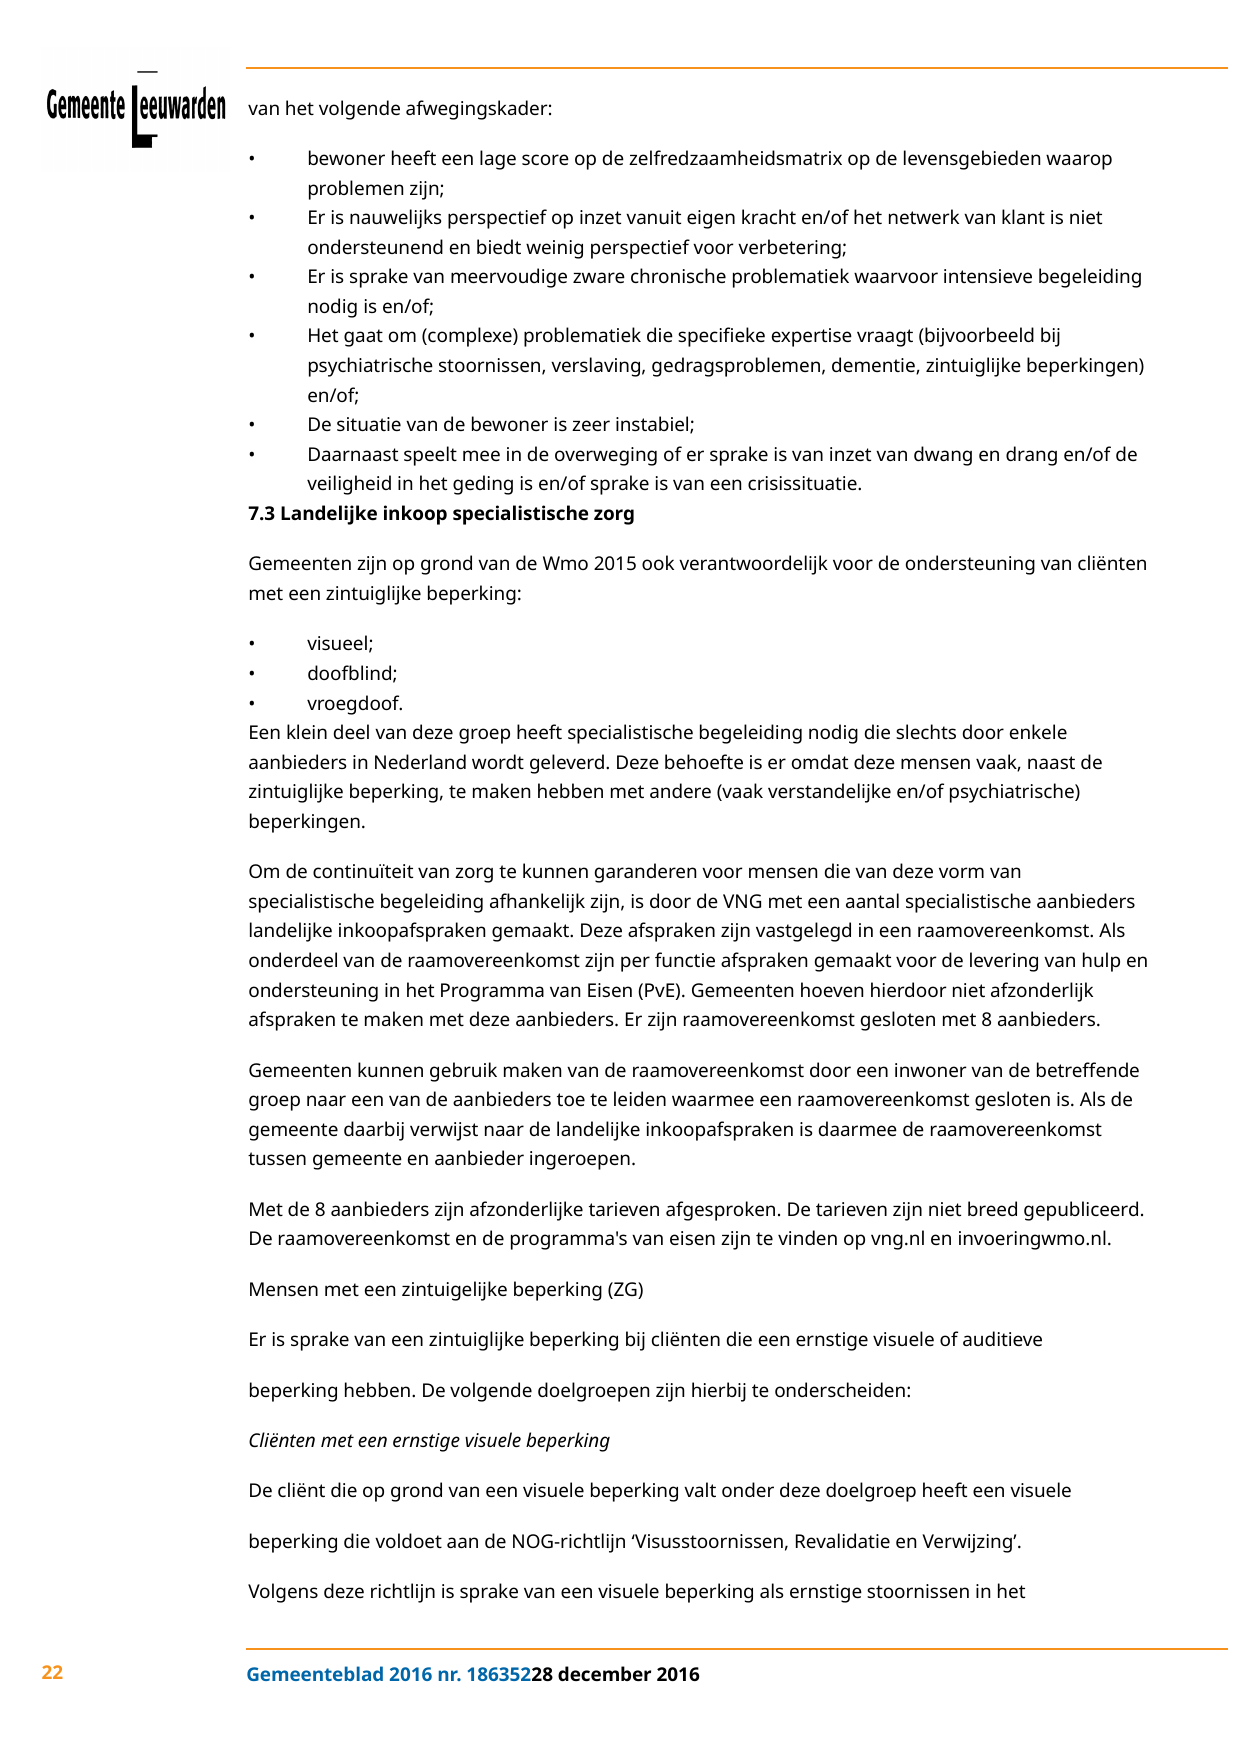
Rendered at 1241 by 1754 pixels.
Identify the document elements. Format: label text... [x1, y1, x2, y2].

text Mensen met een zintuigelijke beperking (ZG) [248, 1276, 1152, 1302]
list visueel; [248, 631, 1152, 656]
text Met de 8 aanbieders zijn afzonderlijke tarieven afgesproken. De tarieven zijn niet breed gepubliceerd. De raamovereenkomst en de programma's van eisen zijn te vinden op vng.nl en invoeringwmo.nl. [248, 1196, 1152, 1251]
list Daarnaast speelt mee in de overweging of er sprake is van inzet van dwang en drang en/of de veiligheid in het geding is en/of sprake is van een crisissituatie. [248, 441, 1152, 496]
text beperking die voldoet aan de NOG-richtlijn ‘Visusstoornissen, Revalidatie en Verwijzing’. [248, 1528, 1152, 1554]
list De situatie van de bewoner is zeer instabiel; [248, 411, 1152, 437]
list doofblind; [248, 660, 1152, 686]
text De cliënt die op grond van een visuele beperking valt onder deze doelgroep heeft een visuele [248, 1478, 1152, 1503]
text Cliënten met een ernstige visuele beperking [248, 1427, 1152, 1453]
text Om de continuïteit van zorg te kunnen garanderen voor mensen die van deze vorm van specialistische begeleiding afhankelijk zijn, is door de VNG met een aantal specialistische aanbieders landelijke inkoopafspraken gemaakt. Deze afspraken zijn vastgelegd in een raamovereenkomst. Als onderdeel van de raamovereenkomst zijn per functie afspraken gemaakt voor de levering van hulp en ondersteuning in het Programma van Eisen (PvE). Gemeenten hoeven hierdoor niet afzonderlijk afspraken te maken met deze aanbieders. Er zijn raamovereenkomst gesloten met 8 aanbieders. [248, 858, 1152, 1032]
text 7.3 Landelijke inkoop specialistische zorg [248, 500, 1152, 526]
list vroegdoof. [248, 690, 1152, 716]
text Een klein deel van deze groep heeft specialistische begeleiding nodig die slechts door enkele aanbieders in Nederland wordt geleverd. Deze behoefte is er omdat deze mensen vaak, naast de zintuiglijke beperking, te maken hebben met andere (vaak verstandelijke en/of psychiatrische) beperkingen. [248, 719, 1152, 834]
picture [41, 47, 231, 172]
text Gemeenten zijn op grond van de Wmo 2015 ook verantwoordelijk voor de ondersteuning van cliënten met een zintuiglijke beperking: [248, 551, 1152, 606]
text Volgens deze richtlijn is sprake van een visuele beperking als ernstige stoornissen in het [248, 1578, 1152, 1604]
list bewoner heeft een lage score op de zelfredzaamheidsmatrix op de levensgebieden waarop problemen zijn; [248, 145, 1152, 201]
list Het gaat om (complexe) problematiek die specifieke expertise vraagt (bijvoorbeeld bij psychiatrische stoornissen, verslaving, gedragsproblemen, dementie, zintuiglijke beperkingen) en/of; [248, 323, 1152, 408]
list Er is nauwelijks perspectief op inzet vanuit eigen kracht en/of het netwerk van klant is niet ondersteunend en biedt weinig perspectief voor verbetering; [248, 204, 1152, 260]
text Er is sprake van een zintuiglijke beperking bij cliënten die een ernstige visuele of auditieve [248, 1326, 1152, 1352]
text Gemeenten kunnen gebruik maken van de raamovereenkomst door een inwoner van de betreffende groep naar een van de aanbieders toe te leiden waarmee een raamovereenkomst gesloten is. Als de gemeente daarbij verwijst naar de landelijke inkoopafspraken is daarmee de raamovereenkomst tussen gemeente en aanbieder ingeroepen. [248, 1057, 1152, 1171]
text beperking hebben. De volgende doelgroepen zijn hierbij te onderscheiden: [248, 1377, 1152, 1403]
text van het volgende afwegingskader: [248, 95, 1152, 121]
list Er is sprake van meervoudige zware chronische problematiek waarvoor intensieve begeleiding nodig is en/of; [248, 263, 1152, 319]
